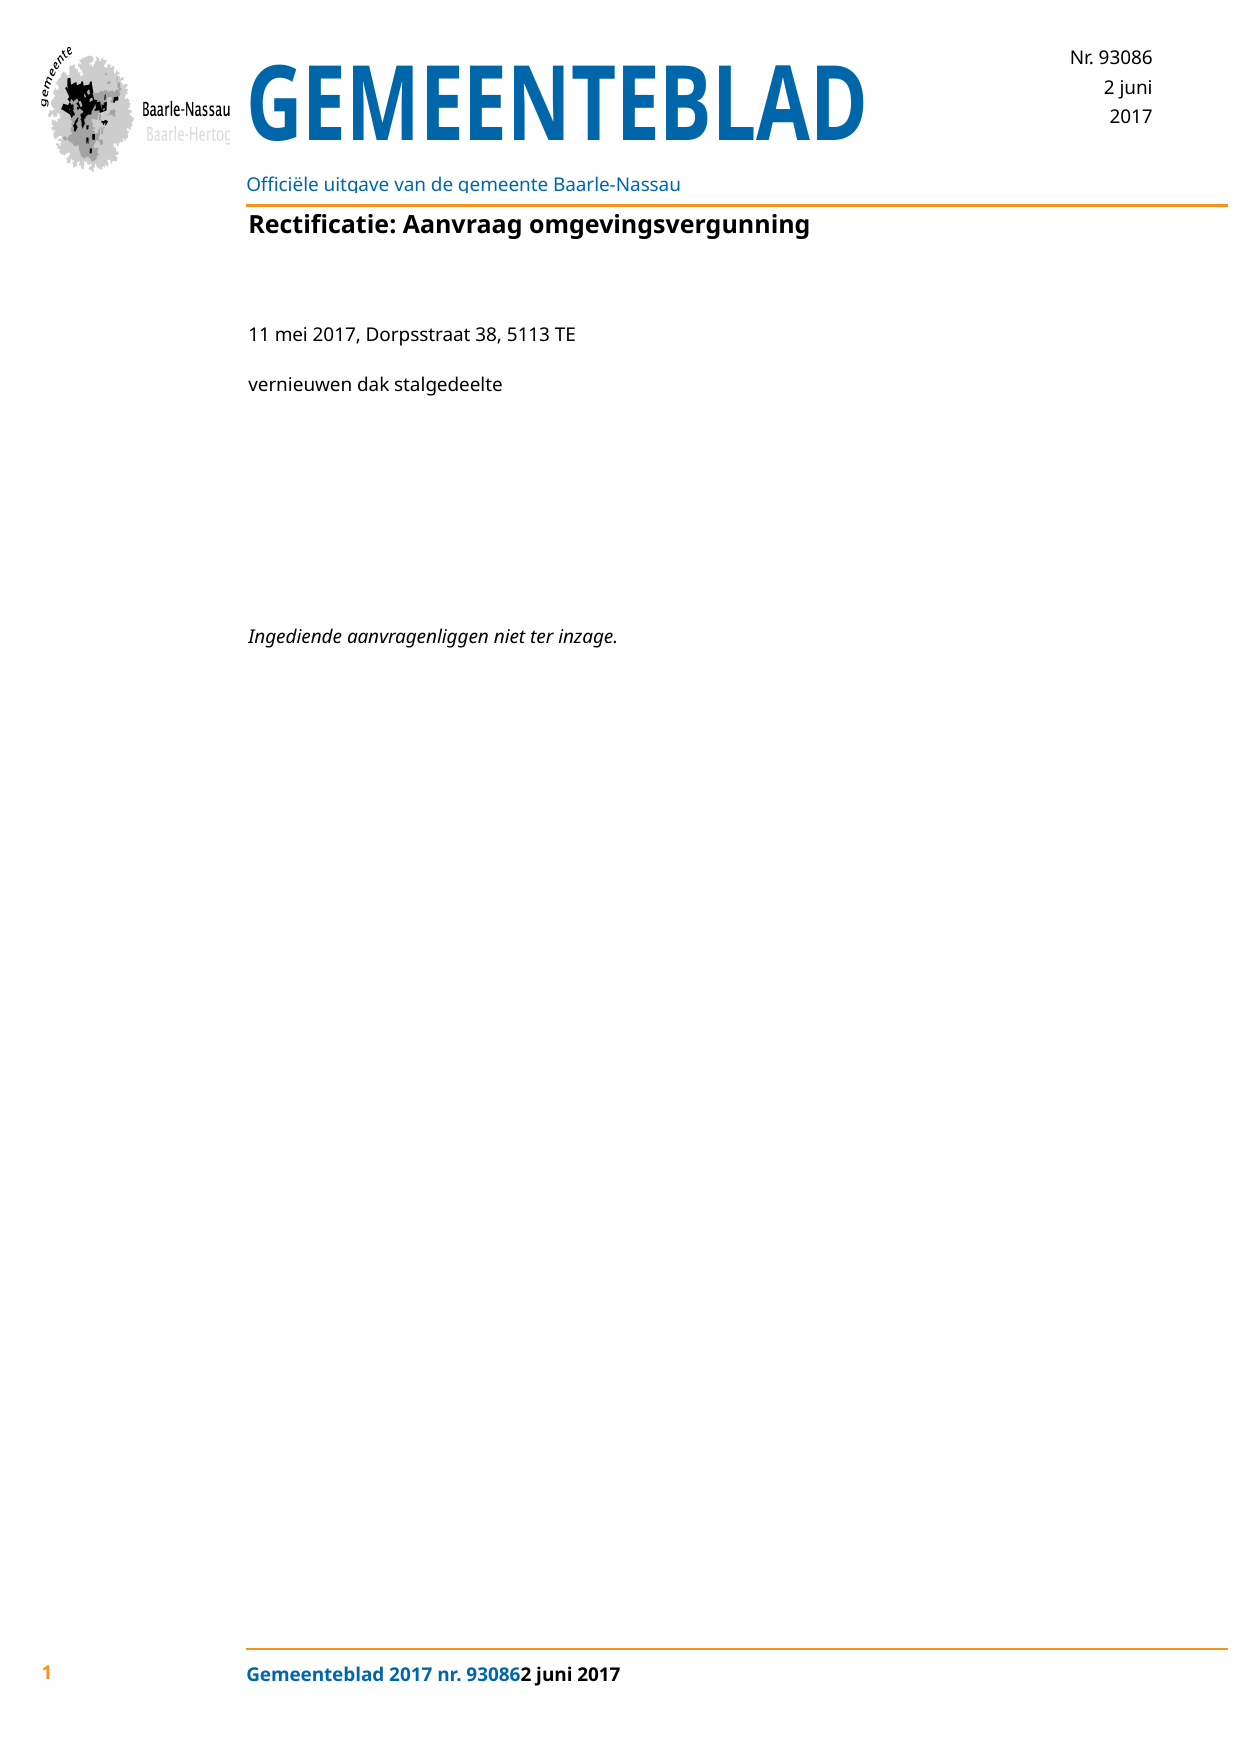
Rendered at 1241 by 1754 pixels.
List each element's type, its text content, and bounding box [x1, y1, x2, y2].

picture [41, 47, 231, 172]
text 11 mei 2017, Dorpsstraat 38, 5113 TE [248, 321, 1152, 346]
text vernieuwen dak stalgedeelte [248, 371, 1152, 397]
text Ingediende aanvragenliggen niet ter inzage. [248, 623, 1152, 649]
text Rectificatie: Aanvraag omgevingsvergunning [248, 207, 1152, 241]
